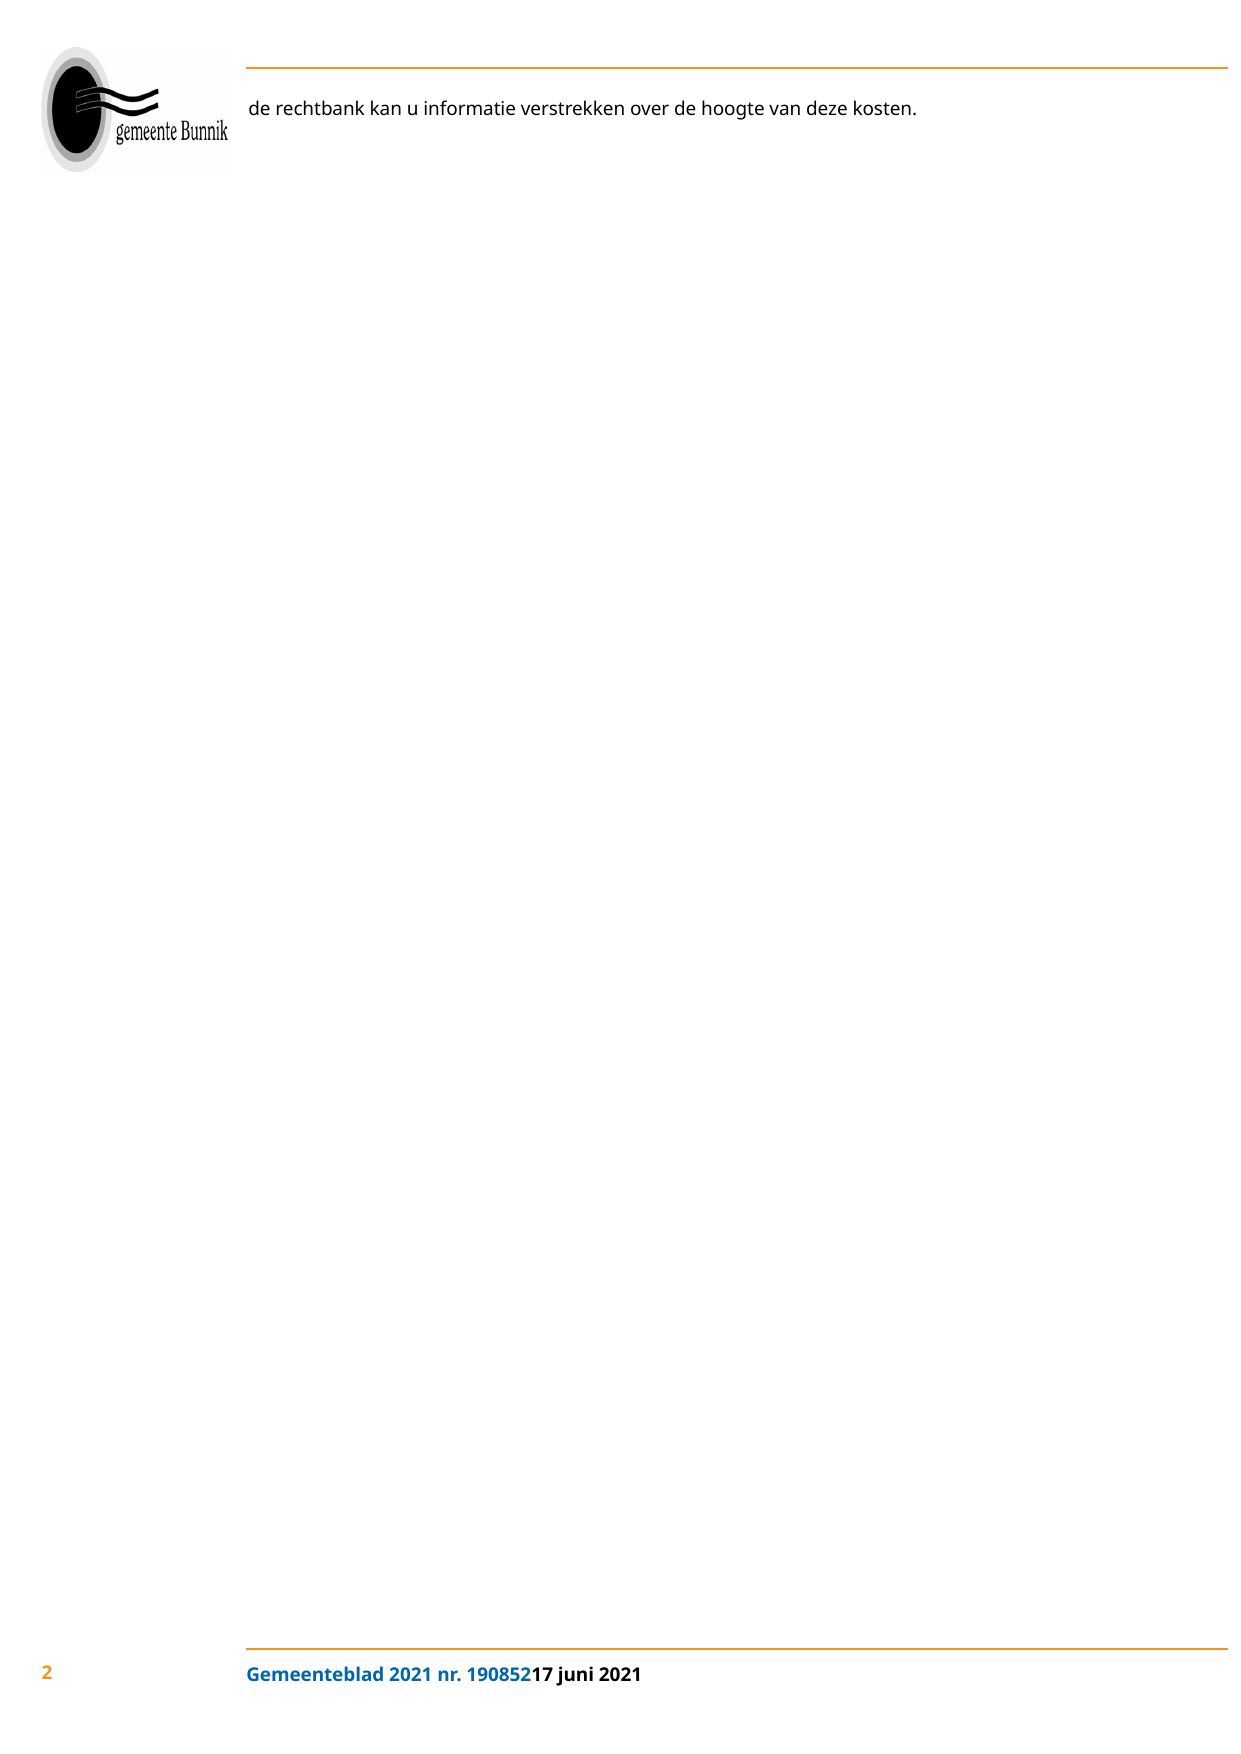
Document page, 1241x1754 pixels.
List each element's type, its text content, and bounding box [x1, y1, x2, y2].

text de rechtbank kan u informatie verstrekken over de hoogte van deze kosten. [248, 95, 1152, 121]
picture [41, 47, 231, 172]
